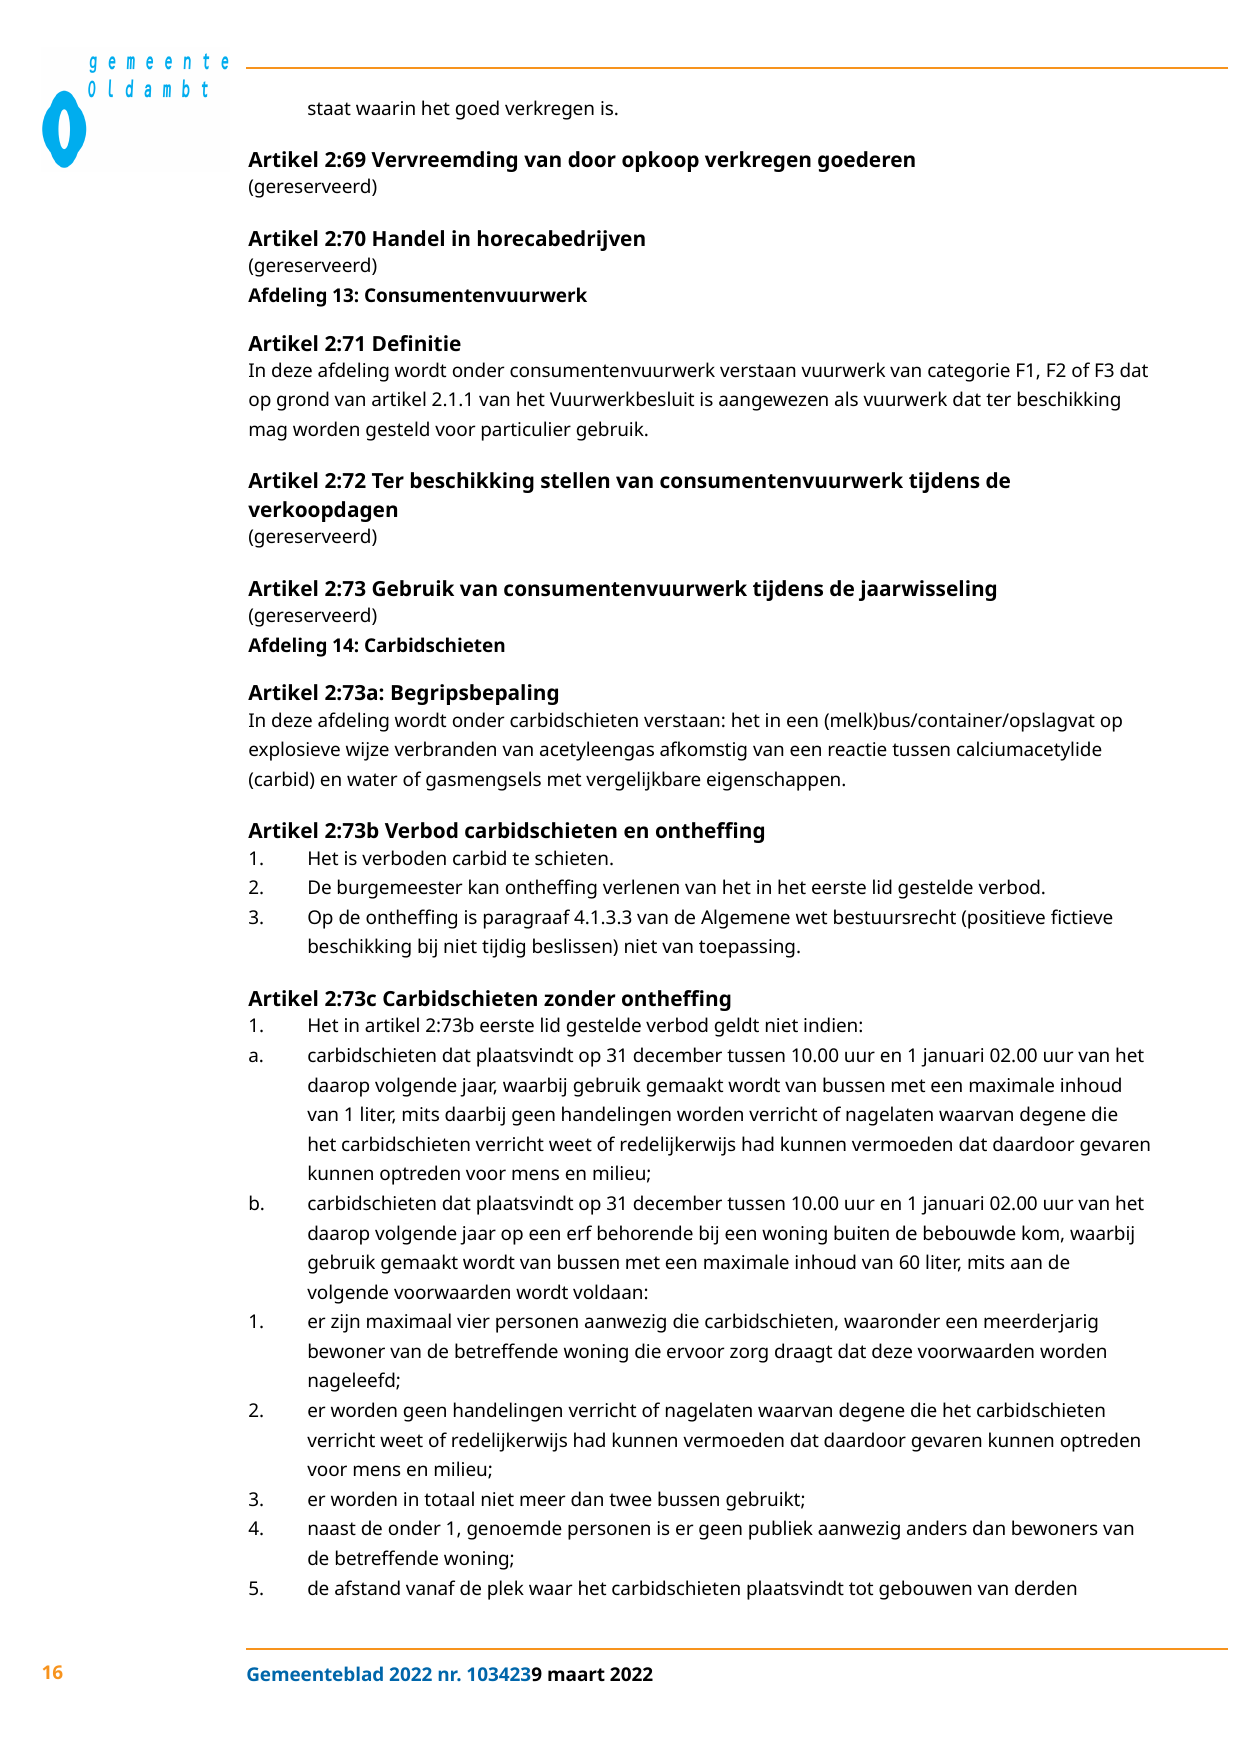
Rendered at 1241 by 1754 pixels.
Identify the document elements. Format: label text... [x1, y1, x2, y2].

text Artikel 2:72 Ter beschikking stellen van consumentenvuurwerk tijdens de verkoopdagen [248, 467, 1152, 523]
text In deze afdeling wordt onder consumentenvuurwerk verstaan vuurwerk van categorie F1, F2 of F3 dat op grond van artikel 2.1.1 van het Vuurwerkbesluit is aangewezen als vuurwerk dat ter beschikking mag worden gesteld voor particulier gebruik. [248, 357, 1152, 442]
list carbidschieten dat plaatsvindt op 31 december tussen 10.00 uur en 1 januari 02.00 uur van het daarop volgende jaar op een erf behorende bij een woning buiten de bebouwde kom, waarbij gebruik gemaakt wordt van bussen met een maximale inhoud van 60 liter, mits aan de volgende voorwaarden wordt voldaan: [248, 1190, 1152, 1304]
list carbidschieten dat plaatsvindt op 31 december tussen 10.00 uur en 1 januari 02.00 uur van het daarop volgende jaar, waarbij gebruik gemaakt wordt van bussen met een maximale inhoud van 1 liter, mits daarbij geen handelingen worden verricht of nagelaten waarvan degene die het carbidschieten verricht weet of redelijkerwijs had kunnen vermoeden dat daardoor gevaren kunnen optreden voor mens en milieu; [248, 1042, 1152, 1186]
list staat waarin het goed verkregen is. [248, 95, 1152, 121]
text Artikel 2:73c Carbidschieten zonder ontheffing [248, 984, 1152, 1013]
list naast de onder 1, genoemde personen is er geen publiek aanwezig anders dan bewoners van de betreffende woning; [248, 1516, 1152, 1571]
list er worden geen handelingen verricht of nagelaten waarvan degene die het carbidschieten verricht weet of redelijkerwijs had kunnen vermoeden dat daardoor gevaren kunnen optreden voor mens en milieu; [248, 1397, 1152, 1482]
text (gereserveerd) [248, 523, 1152, 549]
list er zijn maximaal vier personen aanwezig die carbidschieten, waaronder een meerderjarig bewoner van de betreffende woning die ervoor zorg draagt dat deze voorwaarden worden nageleefd; [248, 1308, 1152, 1393]
text Artikel 2:71 Definitie [248, 329, 1152, 357]
list Op de ontheffing is paragraaf 4.1.3.3 van de Algemene wet bestuursrecht (positieve fictieve beschikking bij niet tijdig beslissen) niet van toepassing. [248, 904, 1152, 959]
list de afstand vanaf de plek waar het carbidschieten plaatsvindt tot gebouwen van derden [248, 1575, 1152, 1600]
text Artikel 2:73 Gebruik van consumentenvuurwerk tijdens de jaarwisseling [248, 574, 1152, 602]
list Het in artikel 2:73b eerste lid gestelde verbod geldt niet indien: [248, 1013, 1152, 1038]
text Afdeling 14: Carbidschieten [248, 632, 1152, 658]
picture [41, 47, 231, 172]
text (gereserveerd) [248, 602, 1152, 628]
text (gereserveerd) [248, 174, 1152, 199]
text Artikel 2:73b Verbod carbidschieten en ontheffing [248, 817, 1152, 845]
list Het is verboden carbid te schieten. [248, 845, 1152, 871]
text (gereserveerd) [248, 252, 1152, 278]
text Artikel 2:69 Vervreemding van door opkoop verkregen goederen [248, 145, 1152, 174]
list er worden in totaal niet meer dan twee bussen gebruikt; [248, 1486, 1152, 1512]
text In deze afdeling wordt onder carbidschieten verstaan: het in een (melk)bus/container/opslagvat op explosieve wijze verbranden van acetyleengas afkomstig van een reactie tussen calciumacetylide (carbid) en water of gasmengsels met vergelijkbare eigenschappen. [248, 707, 1152, 792]
text Artikel 2:70 Handel in horecabedrijven [248, 224, 1152, 252]
list De burgemeester kan ontheffing verlenen van het in het eerste lid gestelde verbod. [248, 874, 1152, 900]
text Artikel 2:73a: Begripsbepaling [248, 678, 1152, 707]
text Afdeling 13: Consumentenvuurwerk [248, 282, 1152, 308]
